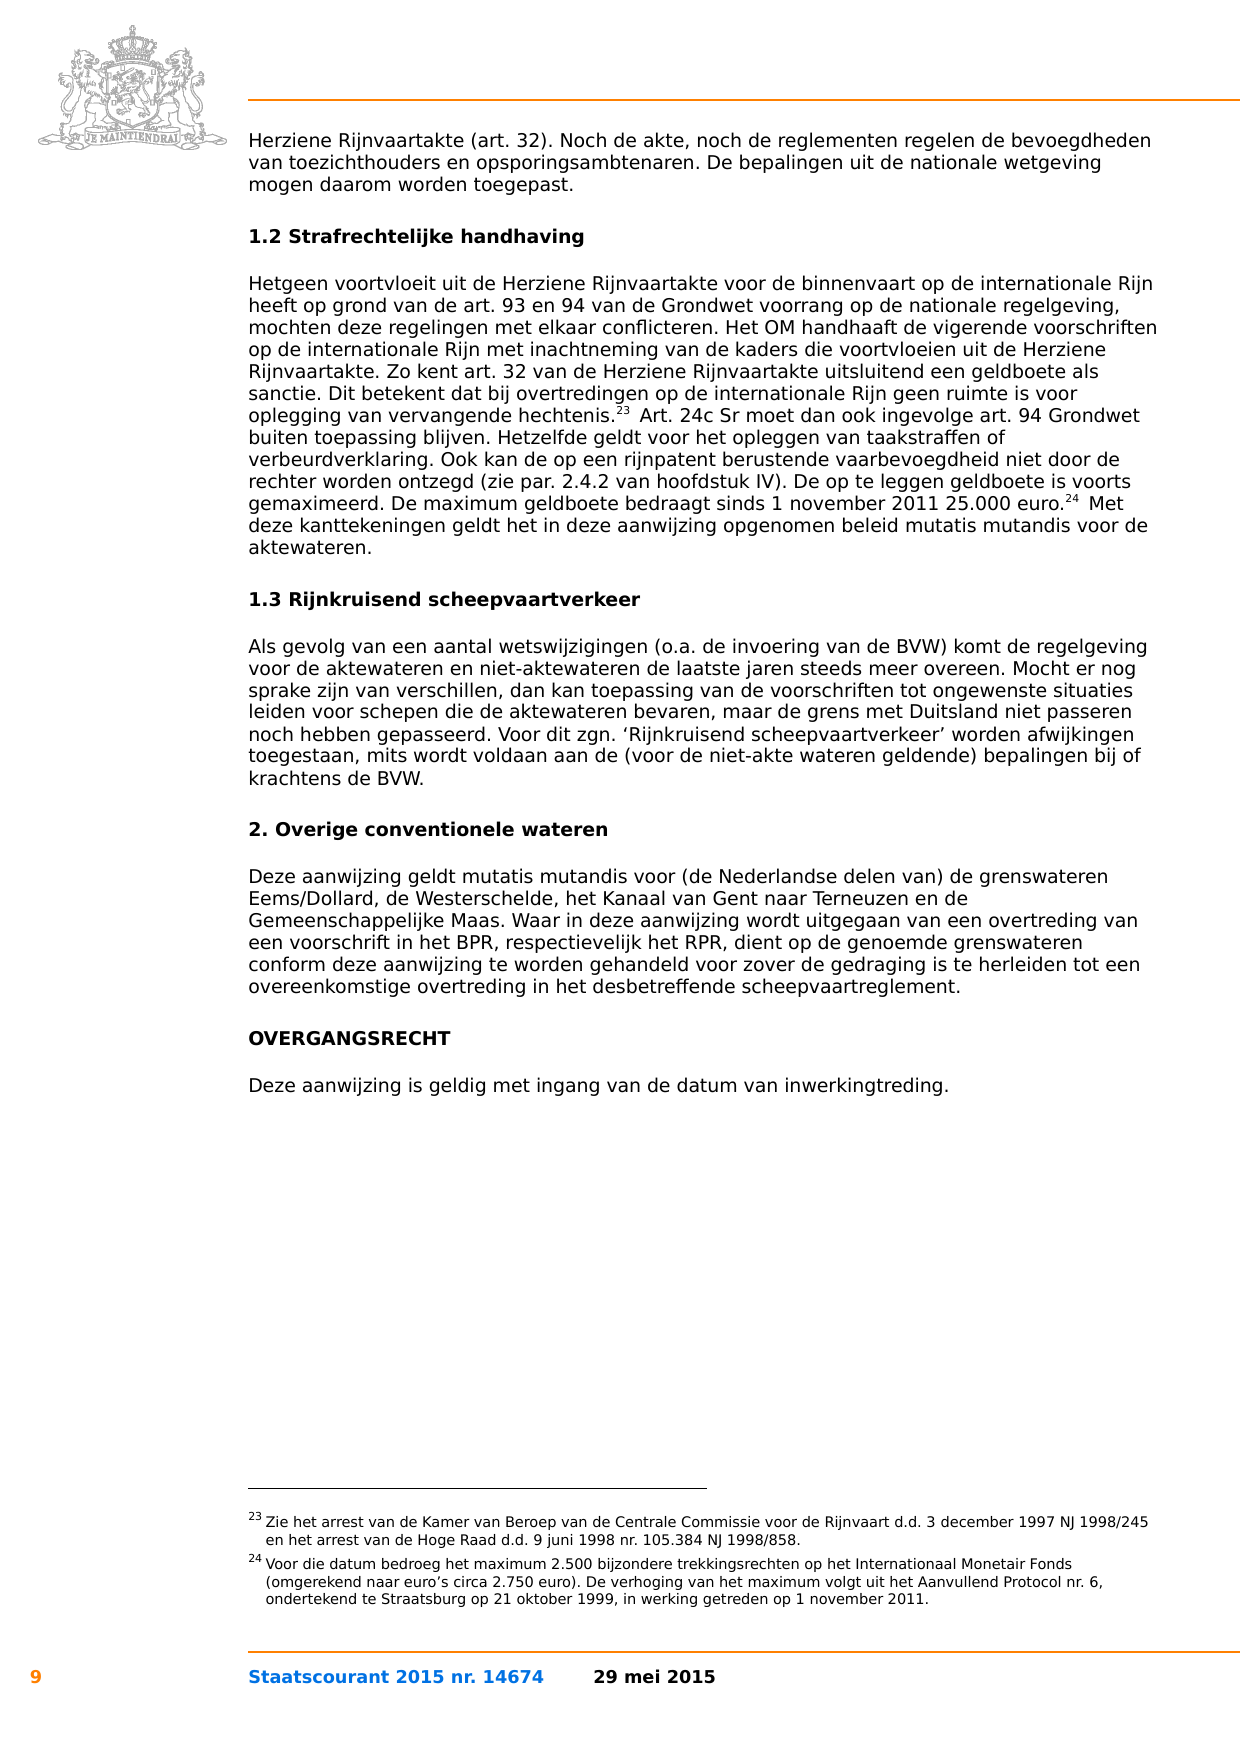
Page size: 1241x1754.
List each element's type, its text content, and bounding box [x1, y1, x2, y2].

text Zie het arrest van de Kamer van Beroep van de Centrale Commissie voor de Rijnvaart d.d. 3 december 1997 NJ 1998/245 en het arrest van de Hoge Raad d.d. 9 juni 1998 nr. 105.384 NJ 1998/858. [248, 1510, 1163, 1549]
text Herziene Rijnvaartakte (art. 32). Noch de akte, noch de reglementen regelen de bevoegdheden van toezichthouders en opsporingsambtenaren. De bepalingen uit de nationale wetgeving mogen daarom worden toegepast. [248, 130, 1163, 196]
subtitle 1.3 Rijnkruisend scheepvaartverkeer [248, 588, 1163, 611]
picture [38, 25, 227, 150]
text Als gevolg van een aantal wetswijzigingen (o.a. de invoering van de BVW) komt de regelgeving voor de aktewateren en niet-aktewateren de laatste jaren steeds meer overeen. Mocht er nog sprake zijn van verschillen, dan kan toepassing van de voorschriften tot ongewenste situaties leiden voor schepen die de aktewateren bevaren, maar de grens met Duitsland niet passeren noch hebben gepasseerd. Voor dit zgn. ‘Rijnkruisend scheepvaartverkeer’ worden afwijkingen toegestaan, mits wordt voldaan aan de (voor de niet-akte wateren geldende) bepalingen bij of krachtens de BVW. [248, 636, 1163, 789]
text Hetgeen voortvloeit uit de Herziene Rijnvaartakte voor de binnenvaart op de internationale Rijn heeft op grond van de art. 93 en 94 van de Grondwet voorrang op de nationale regelgeving, mochten deze regelingen met elkaar conflicteren. Het OM handhaaft de vigerende voorschriften op de internationale Rijn met inachtneming van de kaders die voortvloeien uit de Herziene Rijnvaartakte. Zo kent art. 32 van de Herziene Rijnvaartakte uitsluitend een geldboete als sanctie. Dit betekent dat bij overtredingen op de internationale Rijn geen ruimte is voor oplegging van vervangende hechtenis. Art. 24c Sr moet dan ook ingevolge art. 94 Grondwet buiten toepassing blijven. Hetzelfde geldt voor het opleggen van taakstraffen of verbeurdverklaring. Ook kan de op een rijnpatent berustende vaarbevoegdheid niet door de rechter worden ontzegd (zie par. 2.4.2 van hoofdstuk IV). De op te leggen geldboete is voorts gemaximeerd. De maximum geldboete bedraagt sinds 1 november 2011 25.000 euro. Met deze kanttekeningen geldt het in deze aanwijzing opgenomen beleid mutatis mutandis voor de aktewateren. [248, 273, 1163, 558]
text Deze aanwijzing is geldig met ingang van de datum van inwerkingtreding. [248, 1075, 1163, 1097]
text Voor die datum bedroeg het maximum 2.500 bijzondere trekkingsrechten op het Internationaal Monetair Fonds (omgerekend naar euro’s circa 2.750 euro). De verhoging van het maximum volgt uit het Aanvullend Protocol nr. 6, ondertekend te Straatsburg op 21 oktober 1999, in werking getreden op 1 november 2011. [248, 1552, 1163, 1608]
text Deze aanwijzing geldt mutatis mutandis voor (de Nederlandse delen van) de grenswateren Eems/Dollard, de Westerschelde, het Kanaal van Gent naar Terneuzen en de Gemeenschappelijke Maas. Waar in deze aanwijzing wordt uitgegaan van een overtreding van een voorschrift in het BPR, respectievelijk het RPR, dient op de genoemde grenswateren conform deze aanwijzing te worden gehandeld voor zover de gedraging is te herleiden tot een overeenkomstige overtreding in het desbetreffende scheepvaartreglement. [248, 866, 1163, 998]
subtitle OVERGANGSRECHT [248, 1028, 1163, 1050]
subtitle 1.2 Strafrechtelijke handhaving [248, 226, 1163, 248]
subtitle 2. Overige conventionele wateren [248, 819, 1163, 841]
